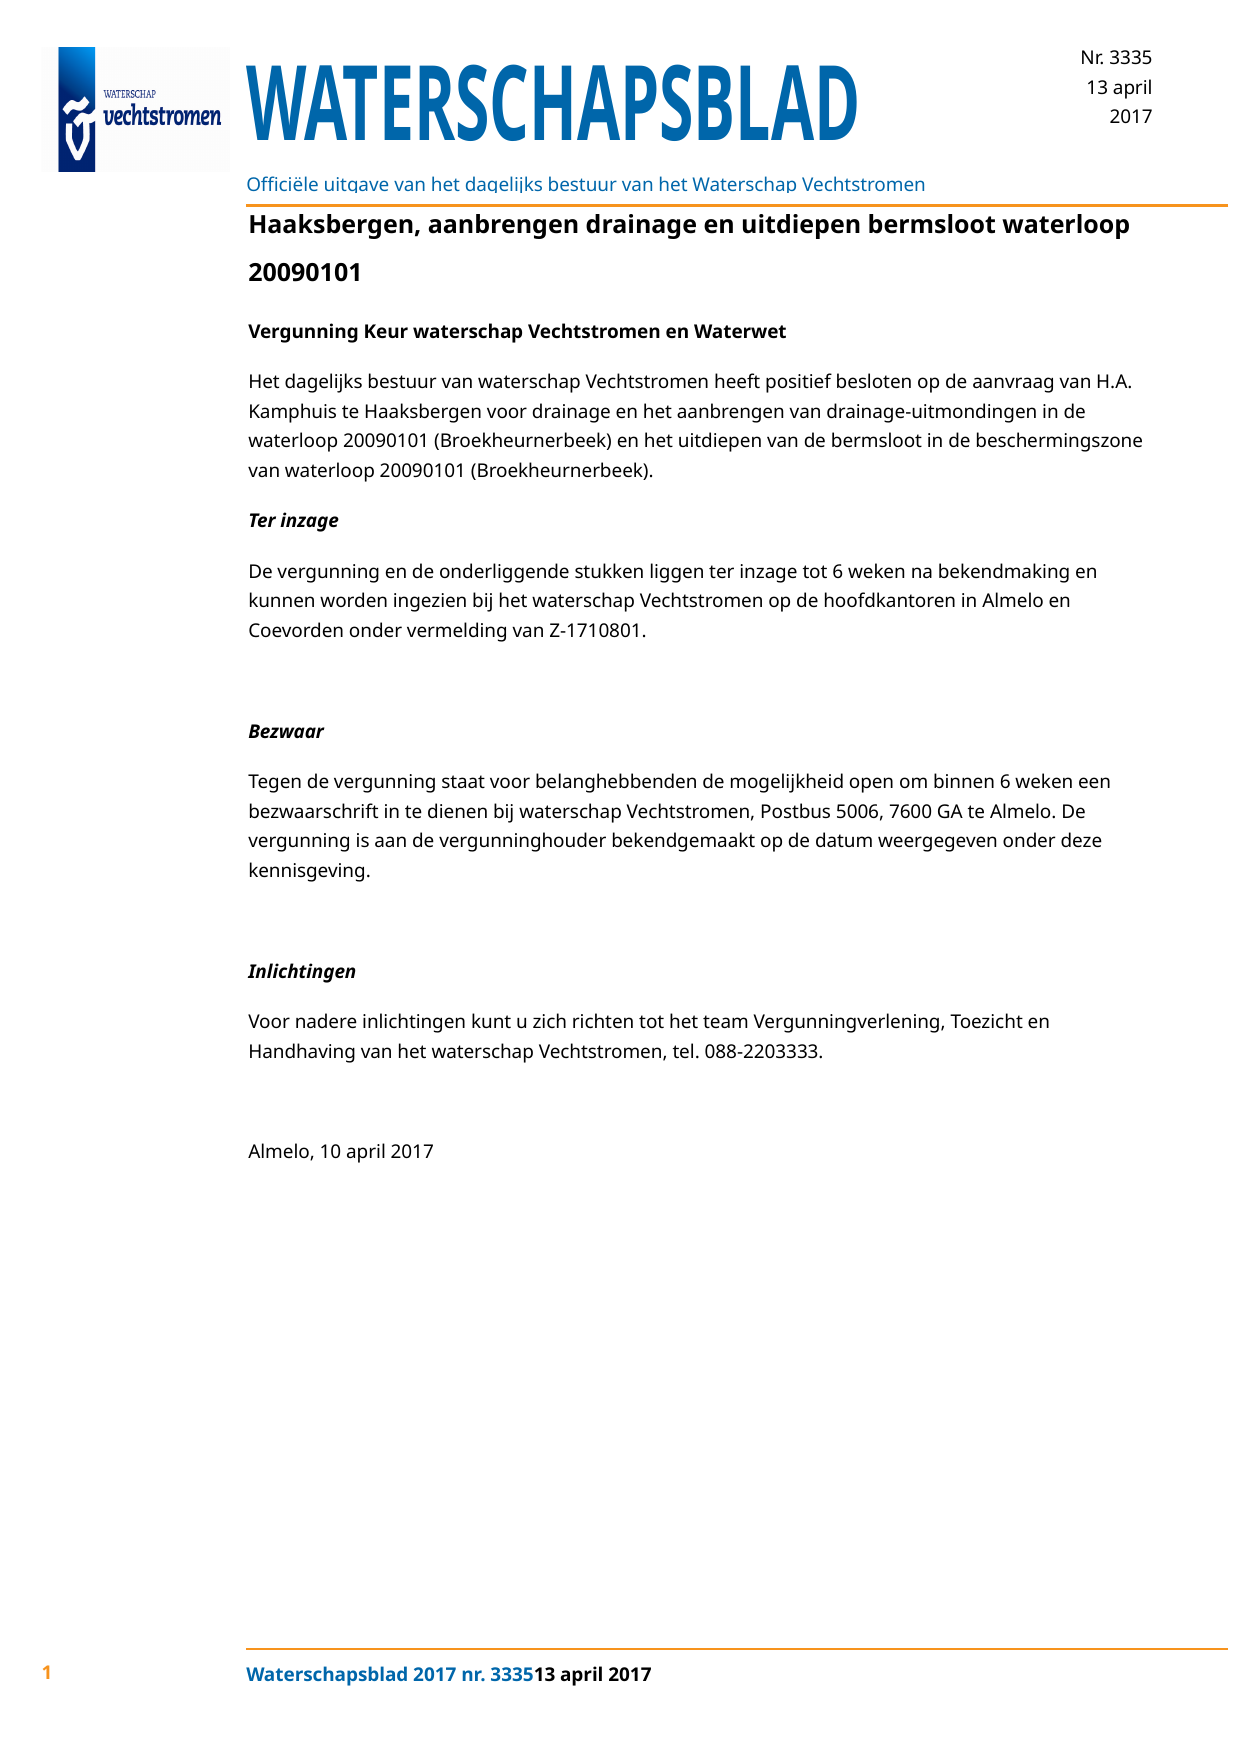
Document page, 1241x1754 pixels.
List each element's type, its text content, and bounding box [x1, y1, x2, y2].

text Inlichtingen [248, 958, 1152, 984]
text Haaksbergen, aanbrengen drainage en uitdiepen bermsloot waterloop 20090101 [248, 207, 1152, 288]
text Almelo, 10 april 2017 [248, 1139, 1152, 1164]
text Ter inzage [248, 507, 1152, 533]
text Voor nadere inlichtingen kunt u zich richten tot het team Vergunningverlening, Toezicht en Handhaving van het waterschap Vechtstromen, tel. 088-2203333. [248, 1008, 1152, 1064]
text Bezwaar [248, 718, 1152, 744]
text Vergunning Keur waterschap Vechtstromen en Waterwet [248, 318, 1152, 344]
picture [41, 47, 231, 172]
text De vergunning en de onderliggende stukken liggen ter inzage tot 6 weken na bekendmaking en kunnen worden ingezien bij het waterschap Vechtstromen op de hoofdkantoren in Almelo en Coevorden onder vermelding van Z-1710801. [248, 558, 1152, 643]
text Tegen de vergunning staat voor belanghebbenden de mogelijkheid open om binnen 6 weken een bezwaarschrift in te dienen bij waterschap Vechtstromen, Postbus 5006, 7600 GA te Almelo. De vergunning is aan de vergunninghouder bekendgemaakt op de datum weergegeven onder deze kennisgeving. [248, 768, 1152, 883]
text Het dagelijks bestuur van waterschap Vechtstromen heeft positief besloten op de aanvraag van H.A. Kamphuis te Haaksbergen voor drainage en het aanbrengen van drainage-uitmondingen in de waterloop 20090101 (Broekheurnerbeek) en het uitdiepen van de bermsloot in de beschermingszone van waterloop 20090101 (Broekheurnerbeek). [248, 368, 1152, 483]
